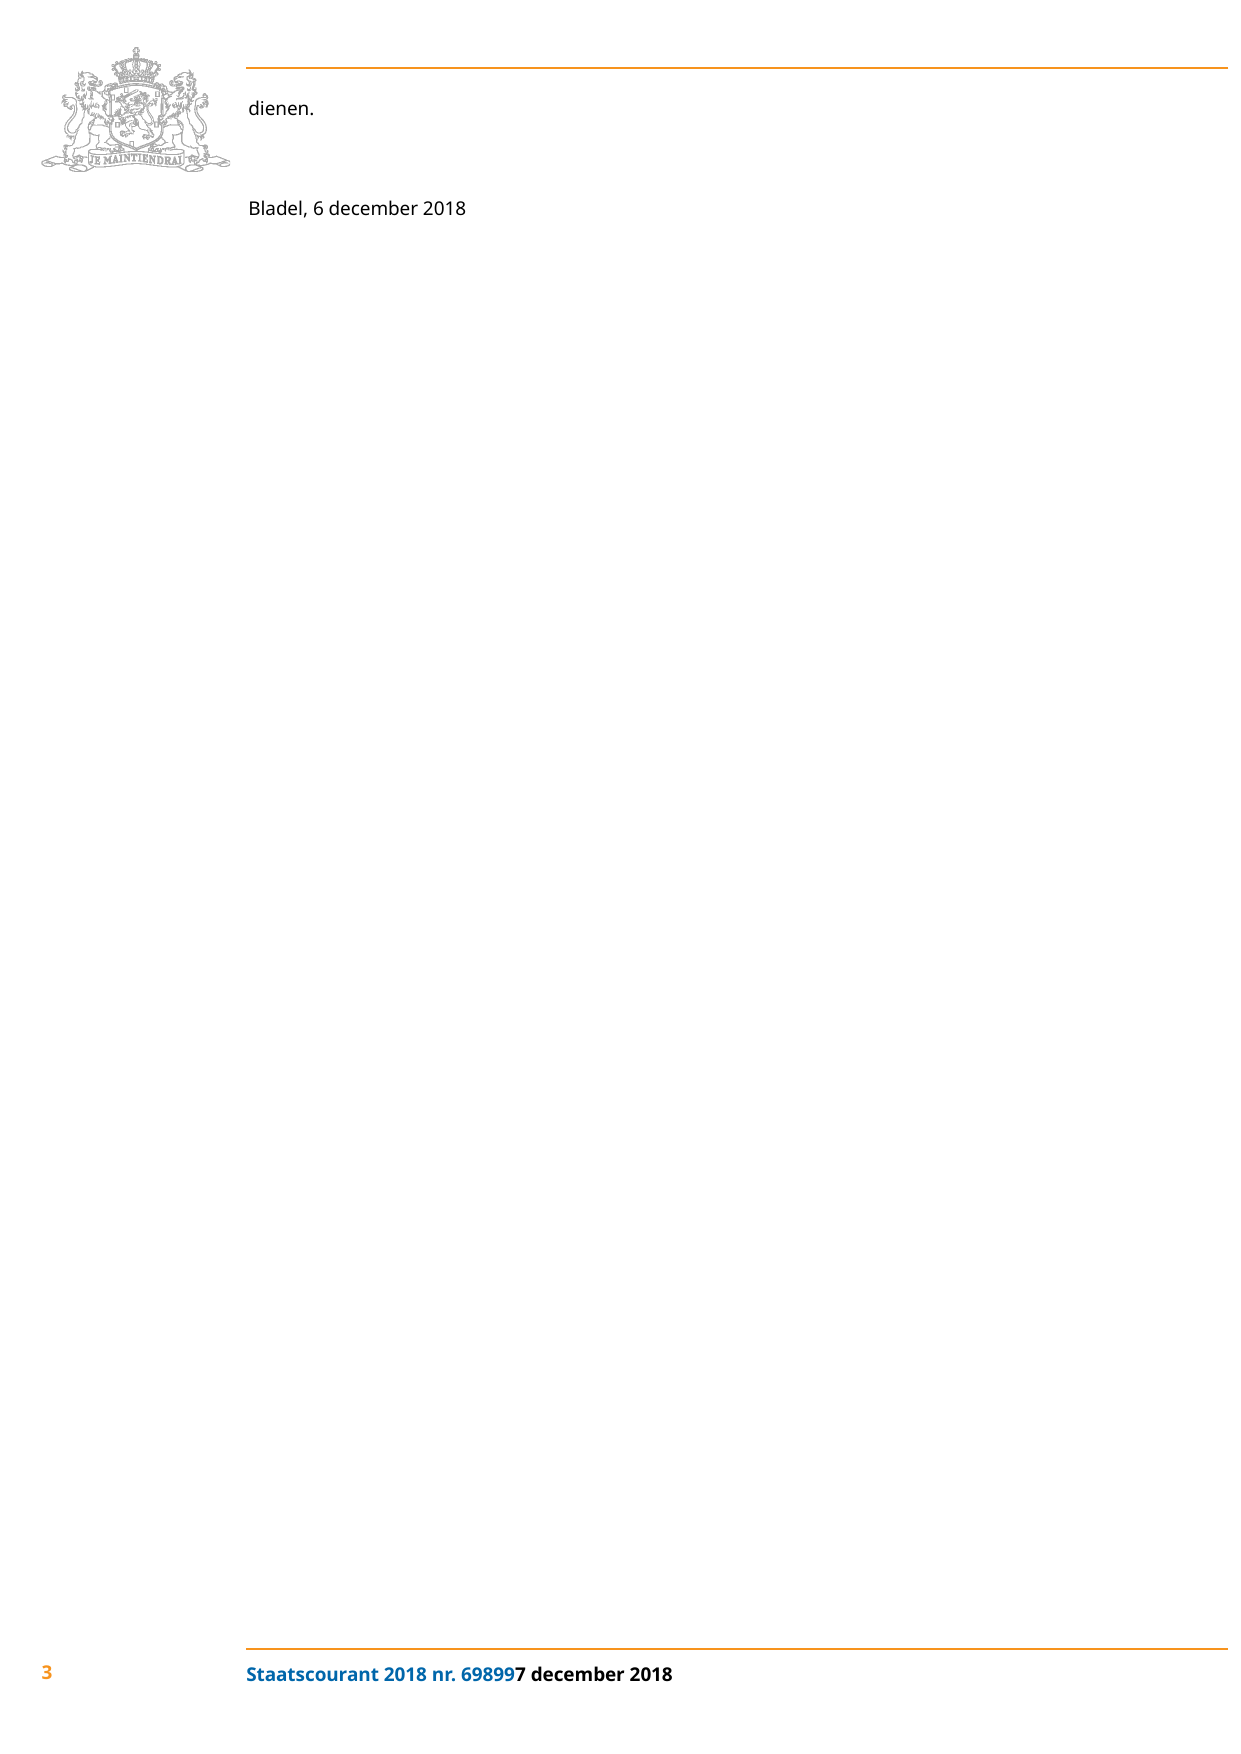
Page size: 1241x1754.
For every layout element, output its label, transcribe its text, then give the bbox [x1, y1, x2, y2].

text Bladel, 6 december 2018 [248, 196, 1152, 221]
text dienen. [248, 95, 1152, 121]
picture [41, 47, 231, 172]
